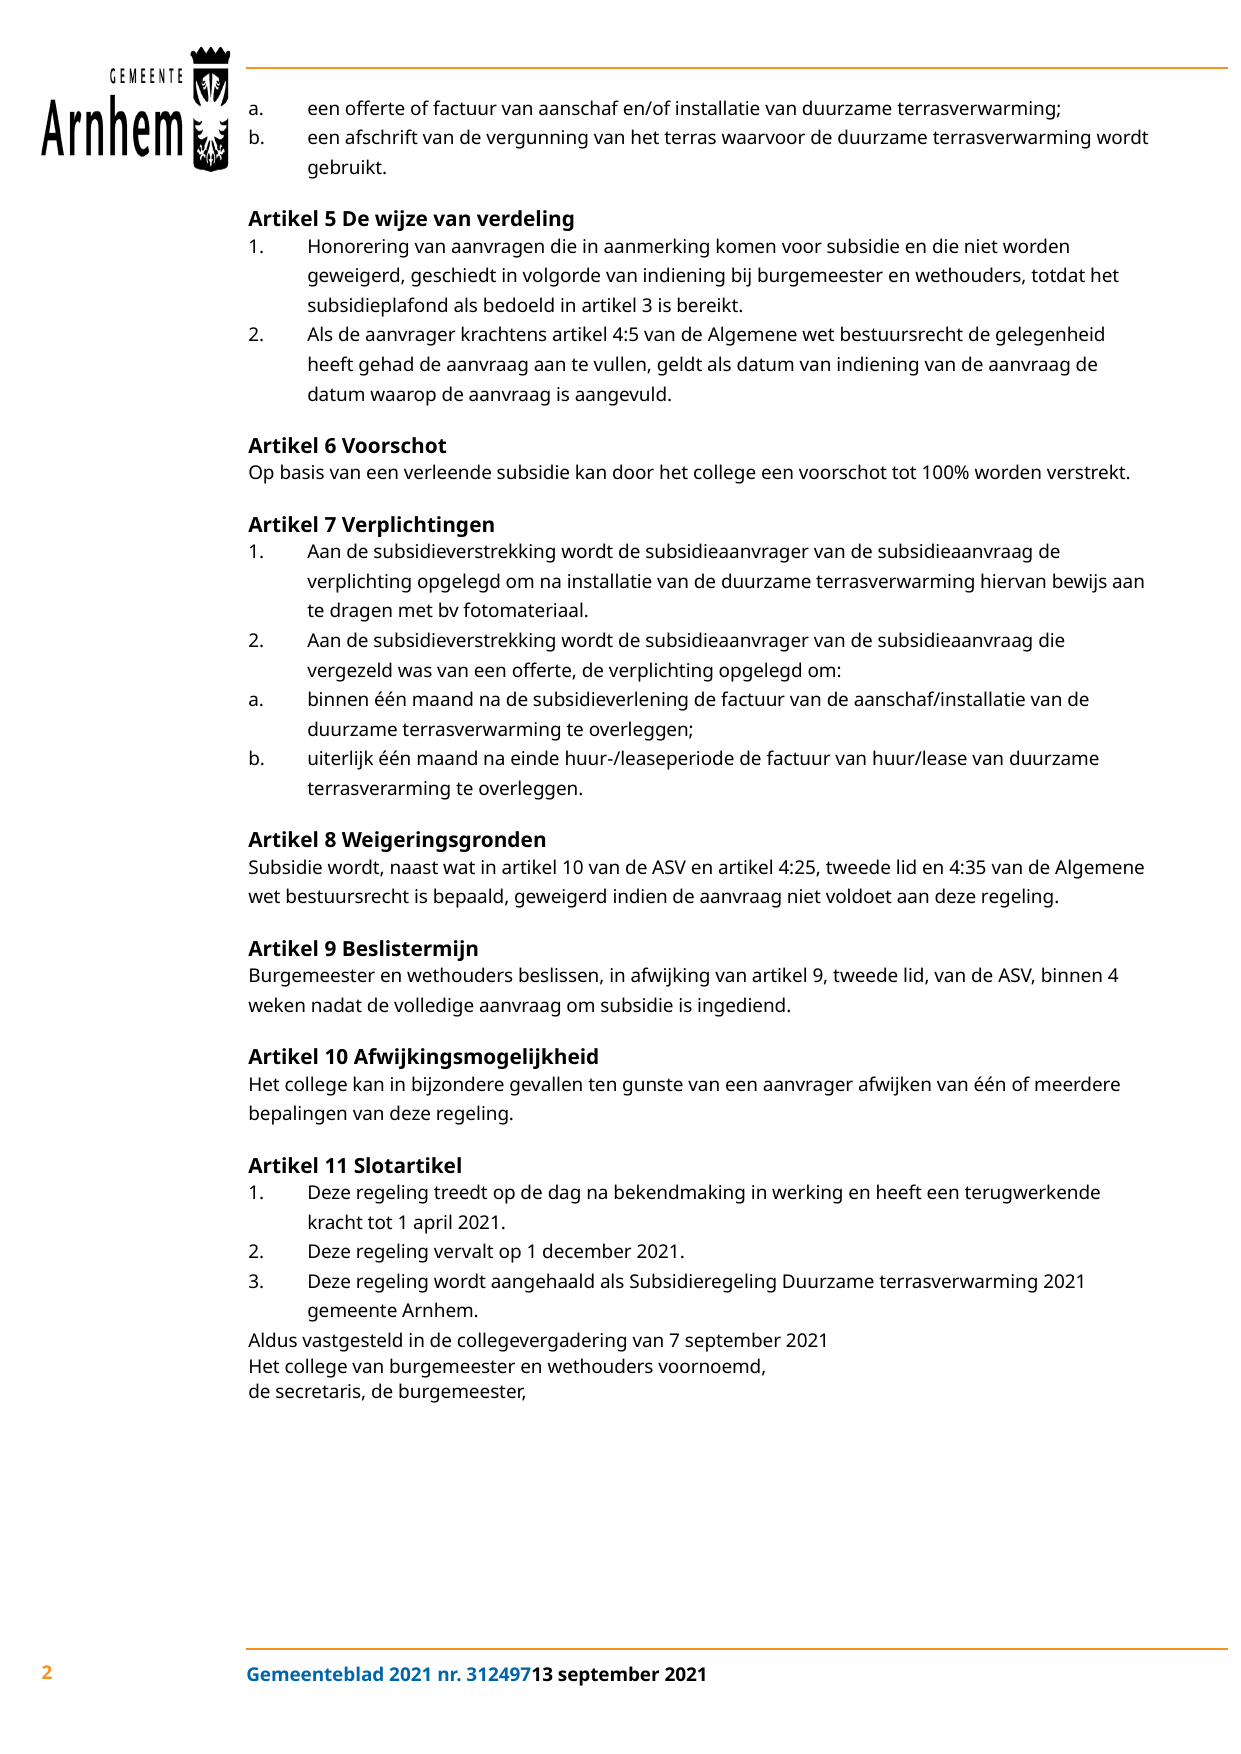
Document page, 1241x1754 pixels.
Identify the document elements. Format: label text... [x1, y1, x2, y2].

list Deze regeling treedt op de dag na bekendmaking in werking en heeft een terugwerkende kracht tot 1 april 2021. [248, 1179, 1152, 1234]
text Op basis van een verleende subsidie kan door het college een voorschot tot 100% worden verstrekt. [248, 459, 1152, 485]
text Artikel 5 De wijze van verdeling [248, 204, 1152, 233]
list Als de aanvrager krachtens artikel 4:5 van de Algemene wet bestuursrecht de gelegenheid heeft gehad de aanvraag aan te vullen, geldt als datum van indiening van de aanvraag de datum waarop de aanvraag is aangevuld. [248, 322, 1152, 406]
text Artikel 10 Afwijkingsmogelijkheid [248, 1042, 1152, 1071]
text Aldus vastgesteld in de collegevergadering van 7 september 2021 [248, 1327, 1152, 1353]
list een offerte of factuur van aanschaf en/of installatie van duurzame terrasverwarming; [248, 95, 1152, 121]
text Artikel 8 Weigeringsgronden [248, 826, 1152, 854]
list een afschrift van de vergunning van het terras waarvoor de duurzame terrasverwarming wordt gebruikt. [248, 124, 1152, 180]
list uiterlijk één maand na einde huur-/leaseperiode de factuur van huur/lease van duurzame terrasverarming te overleggen. [248, 746, 1152, 801]
text Artikel 6 Voorschot [248, 431, 1152, 459]
list Deze regeling wordt aangehaald als Subsidieregeling Duurzame terrasverwarming 2021 gemeente Arnhem. [248, 1268, 1152, 1323]
list Honorering van aanvragen die in aanmerking komen voor subsidie en die niet worden geweigerd, geschiedt in volgorde van indiening bij burgemeester en wethouders, totdat het subsidieplafond als bedoeld in artikel 3 is bereikt. [248, 233, 1152, 318]
text Burgemeester en wethouders beslissen, in afwijking van artikel 9, tweede lid, van de ASV, binnen 4 weken nadat de volledige aanvraag om subsidie is ingediend. [248, 962, 1152, 1018]
list Aan de subsidieverstrekking wordt de subsidieaanvrager van de subsidieaanvraag de verplichting opgelegd om na installatie van de duurzame terrasverwarming hiervan bewijs aan te dragen met bv fotomateriaal. [248, 538, 1152, 623]
list binnen één maand na de subsidieverlening de factuur van de aanschaf/installatie van de duurzame terrasverwarming te overleggen; [248, 686, 1152, 742]
text Het college kan in bijzondere gevallen ten gunste van een aanvrager afwijken van één of meerdere bepalingen van deze regeling. [248, 1071, 1152, 1126]
text Artikel 11 Slotartikel [248, 1151, 1152, 1179]
text Subsidie wordt, naast wat in artikel 10 van de ASV en artikel 4:25, tweede lid en 4:35 van de Algemene wet bestuursrecht is bepaald, geweigerd indien de aanvraag niet voldoet aan deze regeling. [248, 854, 1152, 909]
list Deze regeling vervalt op 1 december 2021. [248, 1238, 1152, 1264]
text Artikel 7 Verplichtingen [248, 510, 1152, 538]
text Het college van burgemeester en wethouders voornoemd, [248, 1353, 1152, 1379]
list Aan de subsidieverstrekking wordt de subsidieaanvrager van de subsidieaanvraag die vergezeld was van een offerte, de verplichting opgelegd om: [248, 627, 1152, 682]
picture [41, 47, 231, 172]
text Artikel 9 Beslistermijn [248, 934, 1152, 962]
text de secretaris, de burgemeester, [248, 1379, 1152, 1404]
